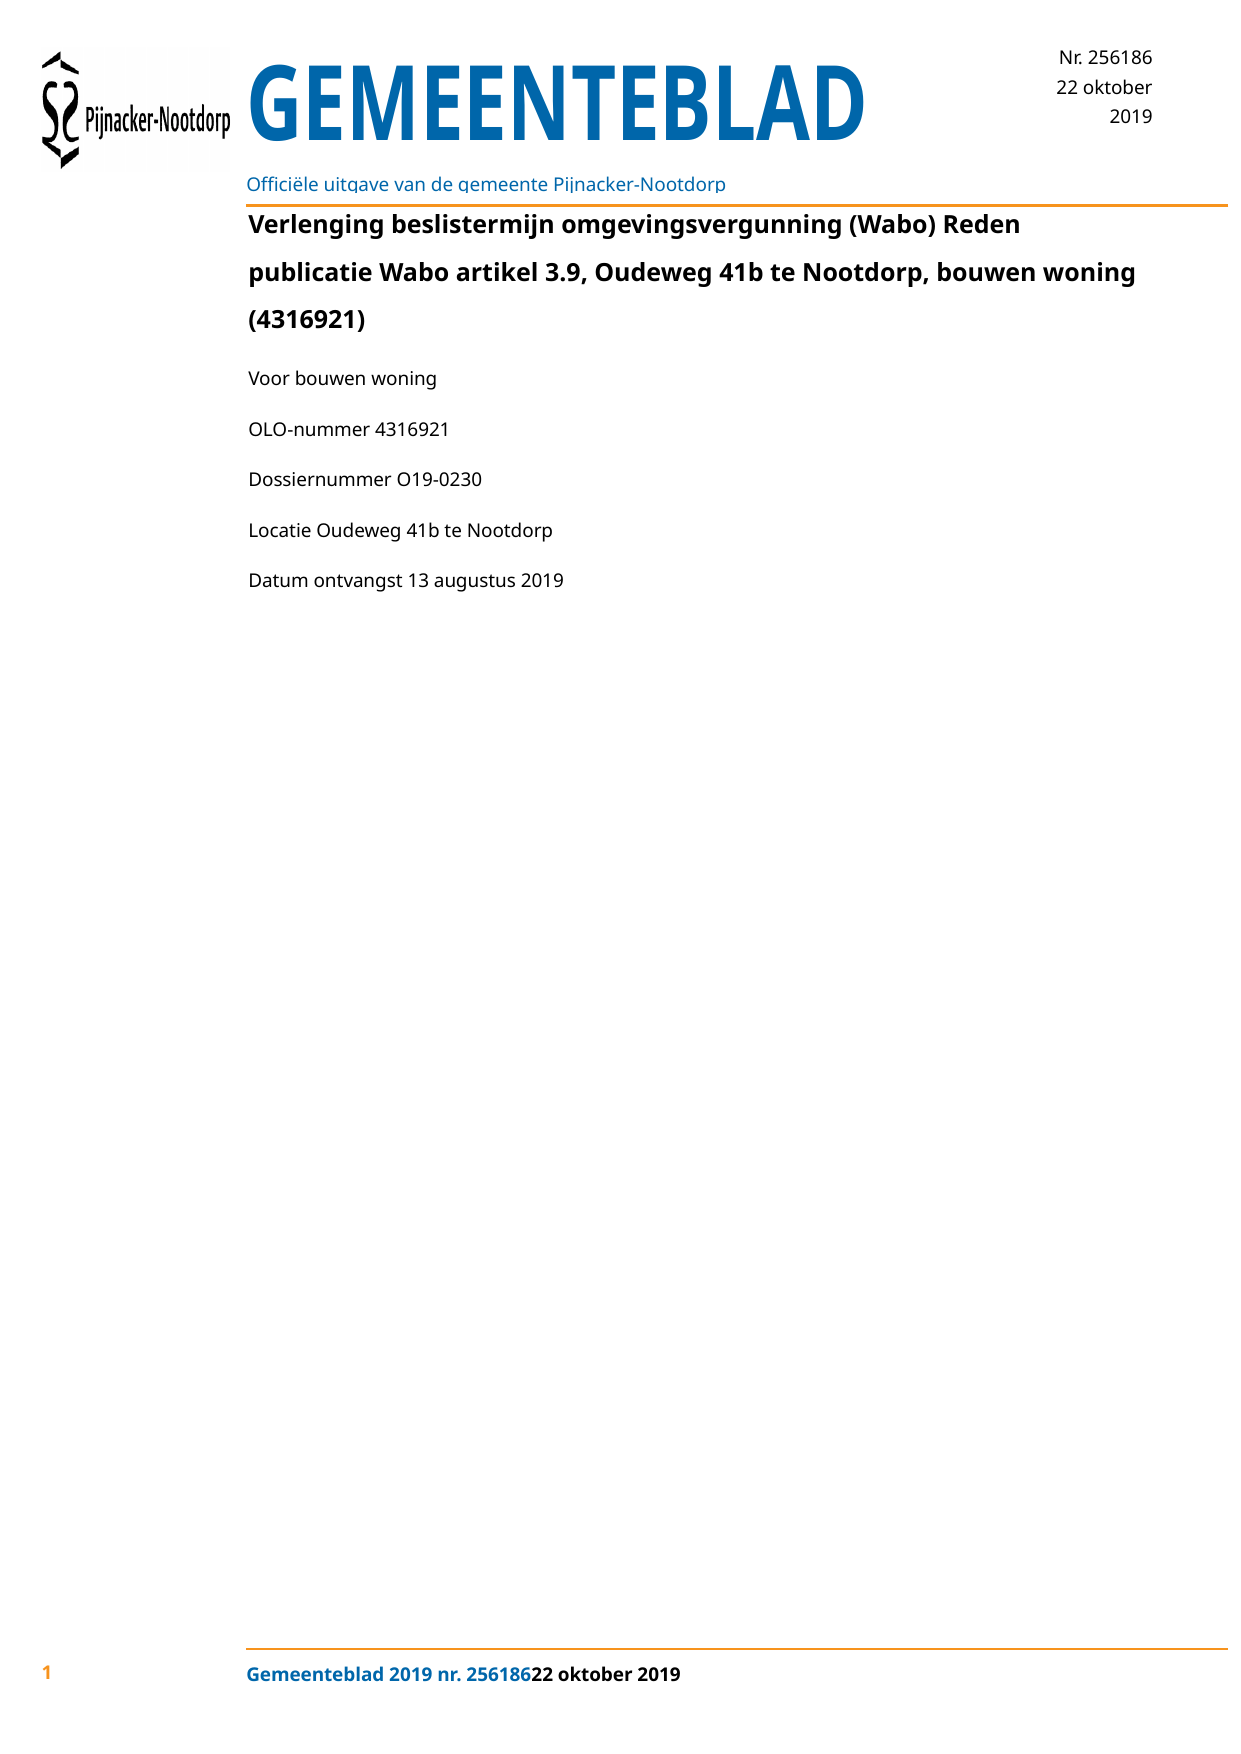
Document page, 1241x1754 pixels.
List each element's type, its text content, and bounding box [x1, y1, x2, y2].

text Dossiernummer O19-0230 [248, 466, 1152, 492]
text Verlenging beslistermijn omgevingsvergunning (Wabo) Reden publicatie Wabo artikel 3.9, Oudeweg 41b te Nootdorp, bouwen woning (4316921) [248, 207, 1152, 336]
text Locatie Oudeweg 41b te Nootdorp [248, 517, 1152, 542]
text Datum ontvangst 13 augustus 2019 [248, 567, 1152, 593]
text Voor bouwen woning [248, 366, 1152, 391]
picture [41, 47, 231, 172]
text OLO-nummer 4316921 [248, 416, 1152, 442]
